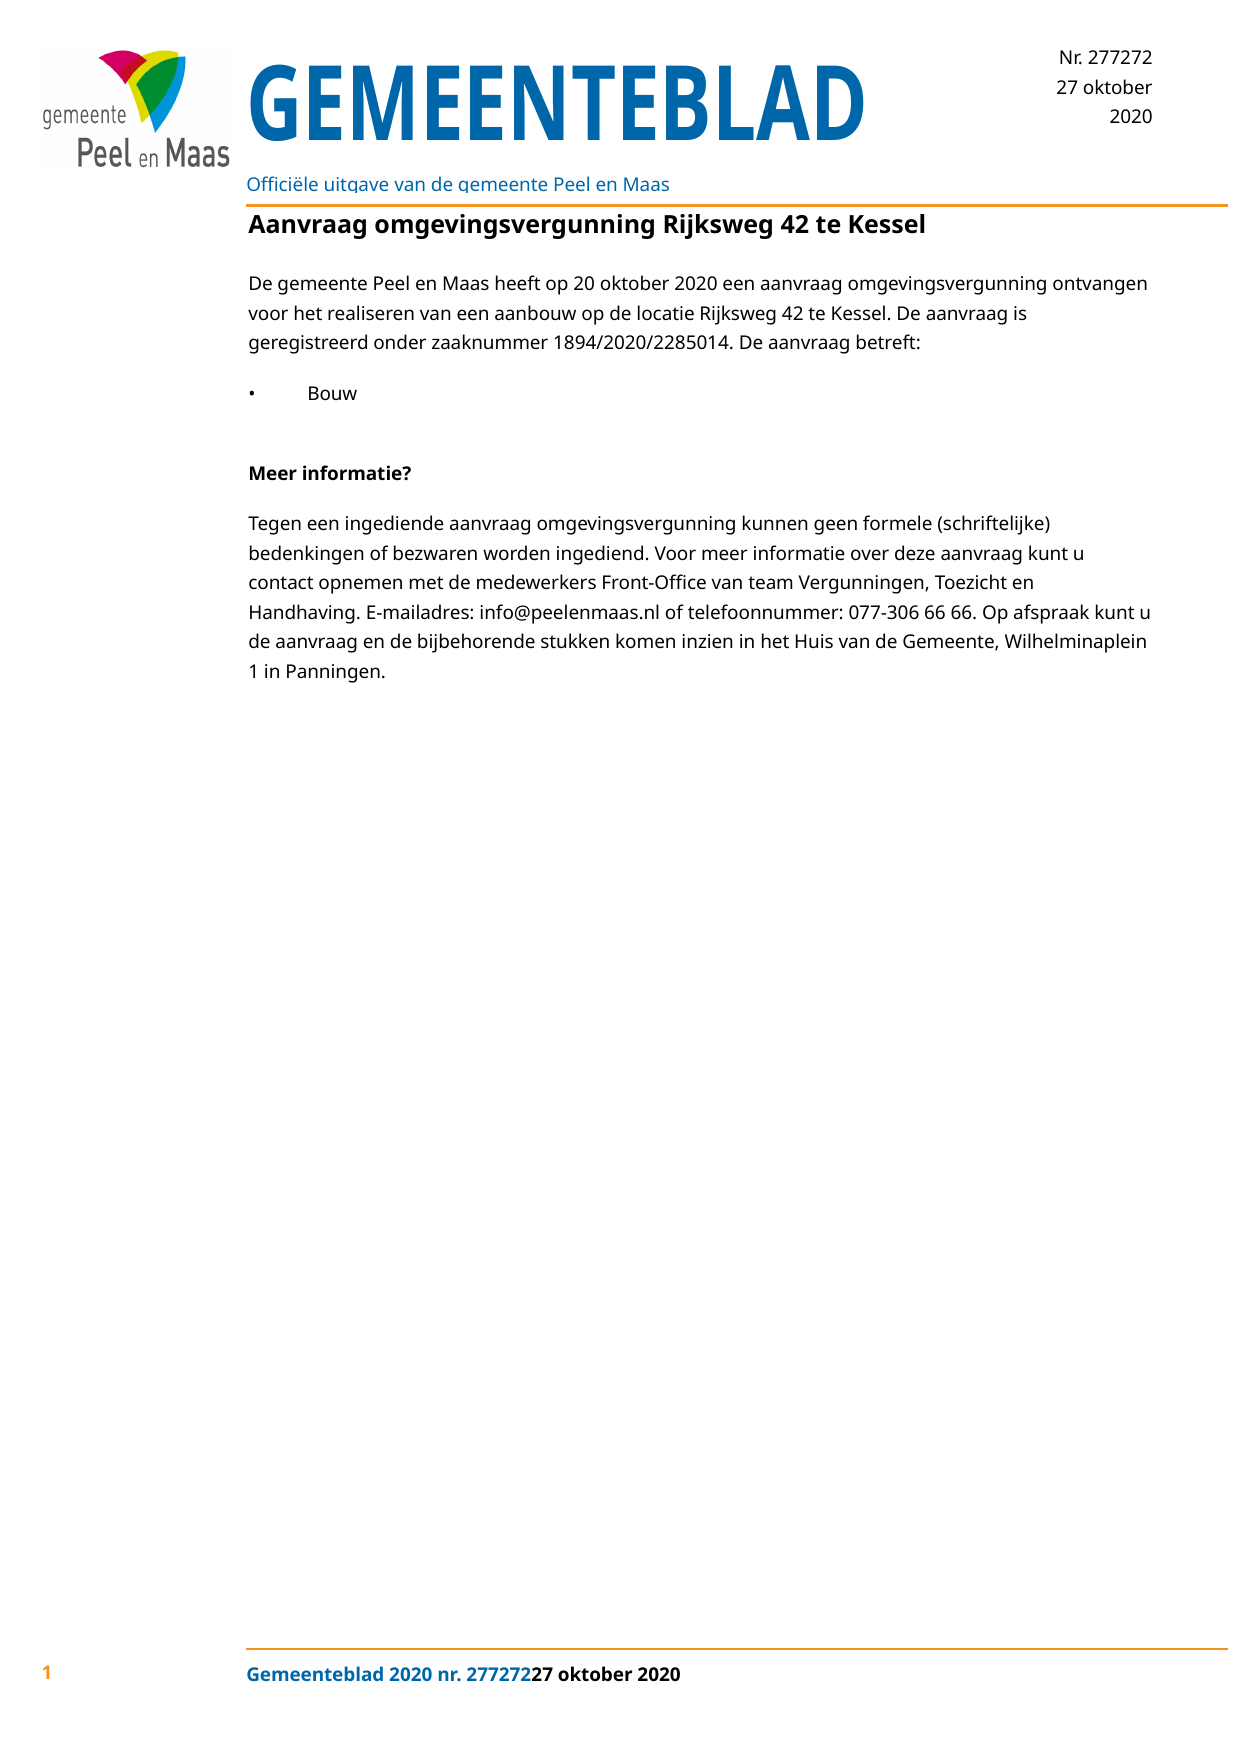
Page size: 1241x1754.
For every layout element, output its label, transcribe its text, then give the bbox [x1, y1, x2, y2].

text De gemeente Peel en Maas heeft op 20 oktober 2020 een aanvraag omgevingsvergunning ontvangen voor het realiseren van een aanbouw op de locatie Rijksweg 42 te Kessel. De aanvraag is geregistreerd onder zaaknummer 1894/2020/2285014. De aanvraag betreft: [248, 270, 1152, 355]
list Bouw [248, 380, 1152, 406]
text Aanvraag omgevingsvergunning Rijksweg 42 te Kessel [248, 207, 1152, 241]
picture [41, 47, 231, 172]
text Tegen een ingediende aanvraag omgevingsvergunning kunnen geen formele (schriftelijke) bedenkingen of bezwaren worden ingediend. Voor meer informatie over deze aanvraag kunt u contact opnemen met de medewerkers Front-Office van team Vergunningen, Toezicht en Handhaving. E-mailadres: info@peelenmaas.nl of telefoonnummer: 077-306 66 66. Op afspraak kunt u de aanvraag en de bijbehorende stukken komen inzien in het Huis van de Gemeente, Wilhelminaplein 1 in Panningen. [248, 510, 1152, 684]
text Meer informatie? [248, 460, 1152, 486]
